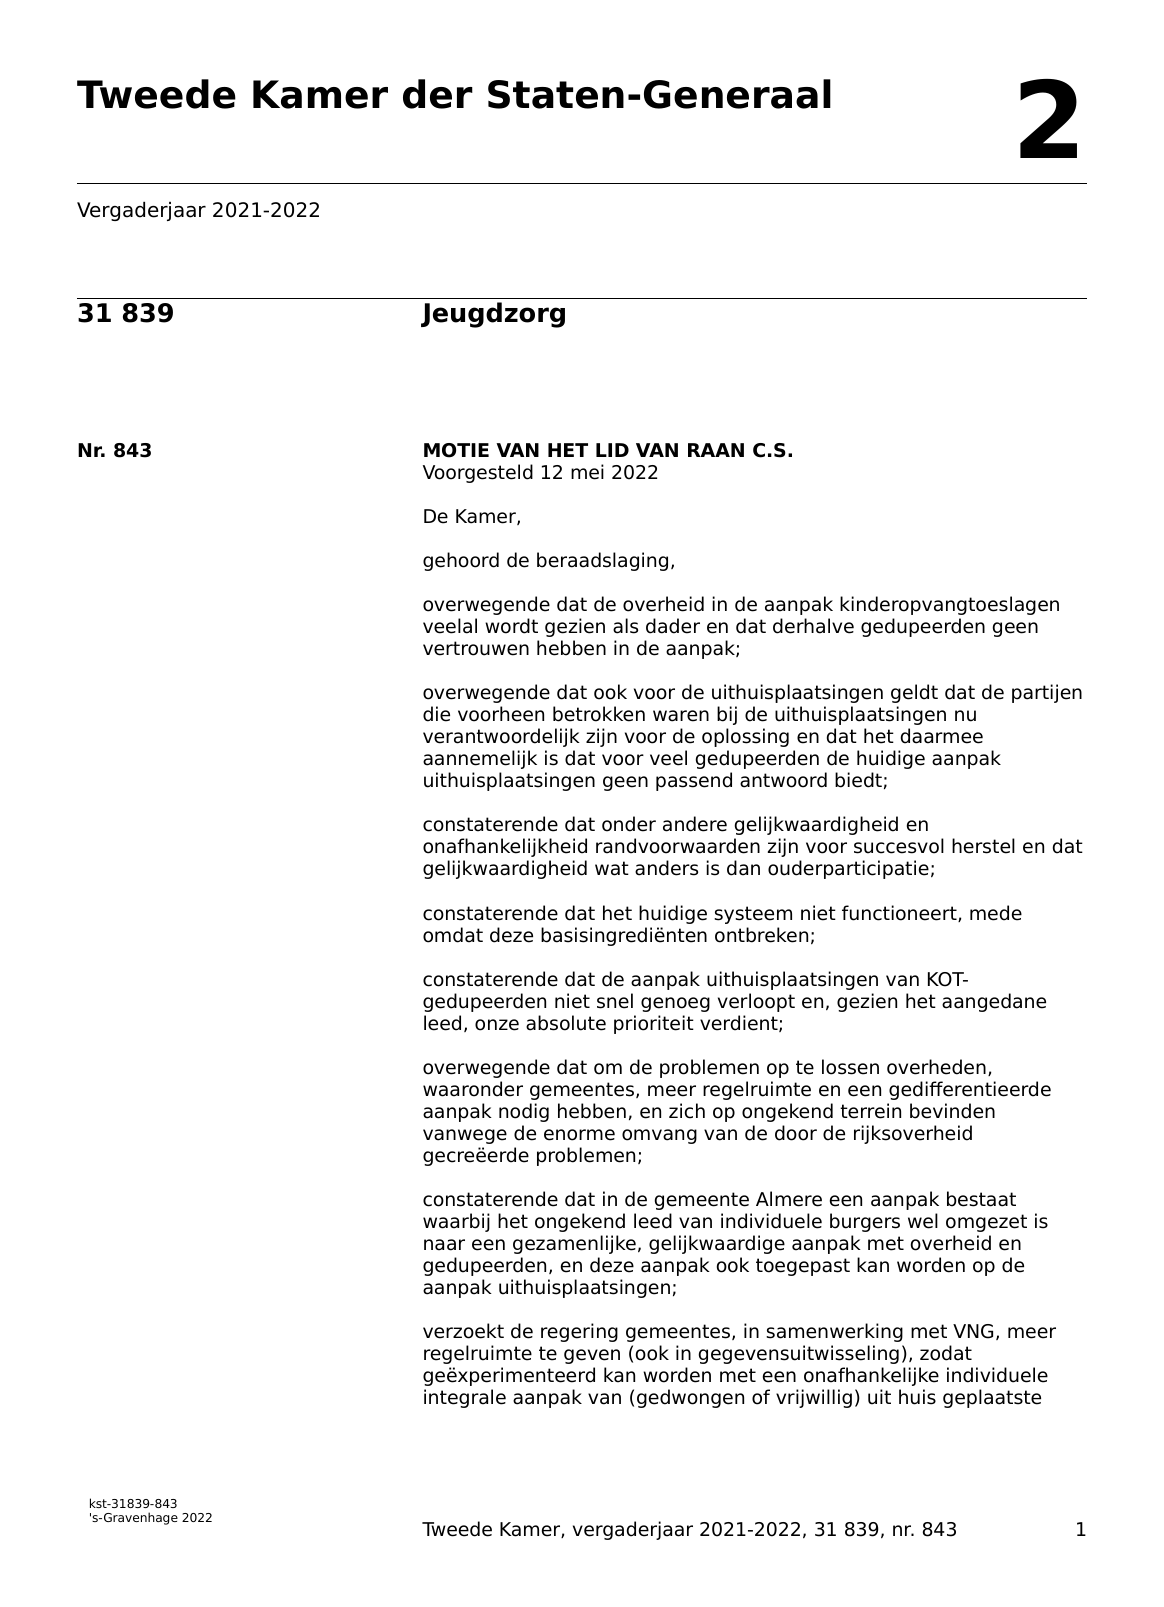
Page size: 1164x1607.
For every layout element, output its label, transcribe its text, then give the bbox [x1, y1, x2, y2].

text De Kamer, [422, 506, 1087, 528]
text constaterende dat het huidige systeem niet functioneert, mede omdat deze basisingrediënten ontbreken; [422, 902, 1087, 946]
subtitle 31 839 Jeugdzorg [77, 299, 1087, 329]
text constaterende dat onder andere gelijkwaardigheid en onafhankelijkheid randvoorwaarden zijn voor succesvol herstel en dat gelijkwaardigheid wat anders is dan ouderparticipatie; [422, 814, 1087, 880]
text constaterende dat in de gemeente Almere een aanpak bestaat waarbij het ongekend leed van individuele burgers wel omgezet is naar een gezamenlijke, gelijkwaardige aanpak met overheid en gedupeerden, en deze aanpak ook toegepast kan worden op de aanpak uithuisplaatsingen; [422, 1189, 1087, 1299]
text verzoekt de regering gemeentes, in samenwerking met VNG, meer regelruimte te geven (ook in gegevensuitwisseling), zodat geëxperimenteerd kan worden met een onafhankelijke individuele integrale aanpak van (gedwongen of vrijwillig) uit huis geplaatste [422, 1321, 1087, 1409]
text overwegende dat de overheid in de aanpak kinderopvangtoeslagen veelal wordt gezien als dader en dat derhalve gedupeerden geen vertrouwen hebben in de aanpak; [422, 594, 1087, 660]
text Voorgesteld 12 mei 2022 [422, 462, 1087, 484]
text 's-Gravenhage 2022 [88, 1511, 323, 1525]
table_header Tweede Kamer der Staten-Generaal [77, 59, 886, 183]
text constaterende dat de aanpak uithuisplaatsingen van KOT-gedupeerden niet snel genoeg verloopt en, gezien het aangedane leed, onze absolute prioriteit verdient; [422, 969, 1087, 1034]
text overwegende dat om de problemen op te lossen overheden, waaronder gemeentes, meer regelruimte en een gedifferentieerde aanpak nodig hebben, en zich op ongekend terrein bevinden vanwege de enorme omvang van de door de rijksoverheid gecreëerde problemen; [422, 1057, 1087, 1167]
text overwegende dat ook voor de uithuisplaatsingen geldt dat de partijen die voorheen betrokken waren bij de uithuisplaatsingen nu verantwoordelijk zijn voor de oplossing en dat het daarmee aannemelijk is dat voor veel gedupeerden de huidige aanpak uithuisplaatsingen geen passend antwoord biedt; [422, 682, 1087, 792]
table_header 2 [886, 59, 1087, 183]
table_cell Vergaderjaar 2021-2022 [77, 184, 1087, 298]
text kst-31839-843 [88, 1497, 323, 1511]
subtitle Nr. 843 MOTIE VAN HET LID VAN RAAN C.S. [77, 440, 1087, 462]
text gehoord de beraadslaging, [422, 550, 1087, 572]
